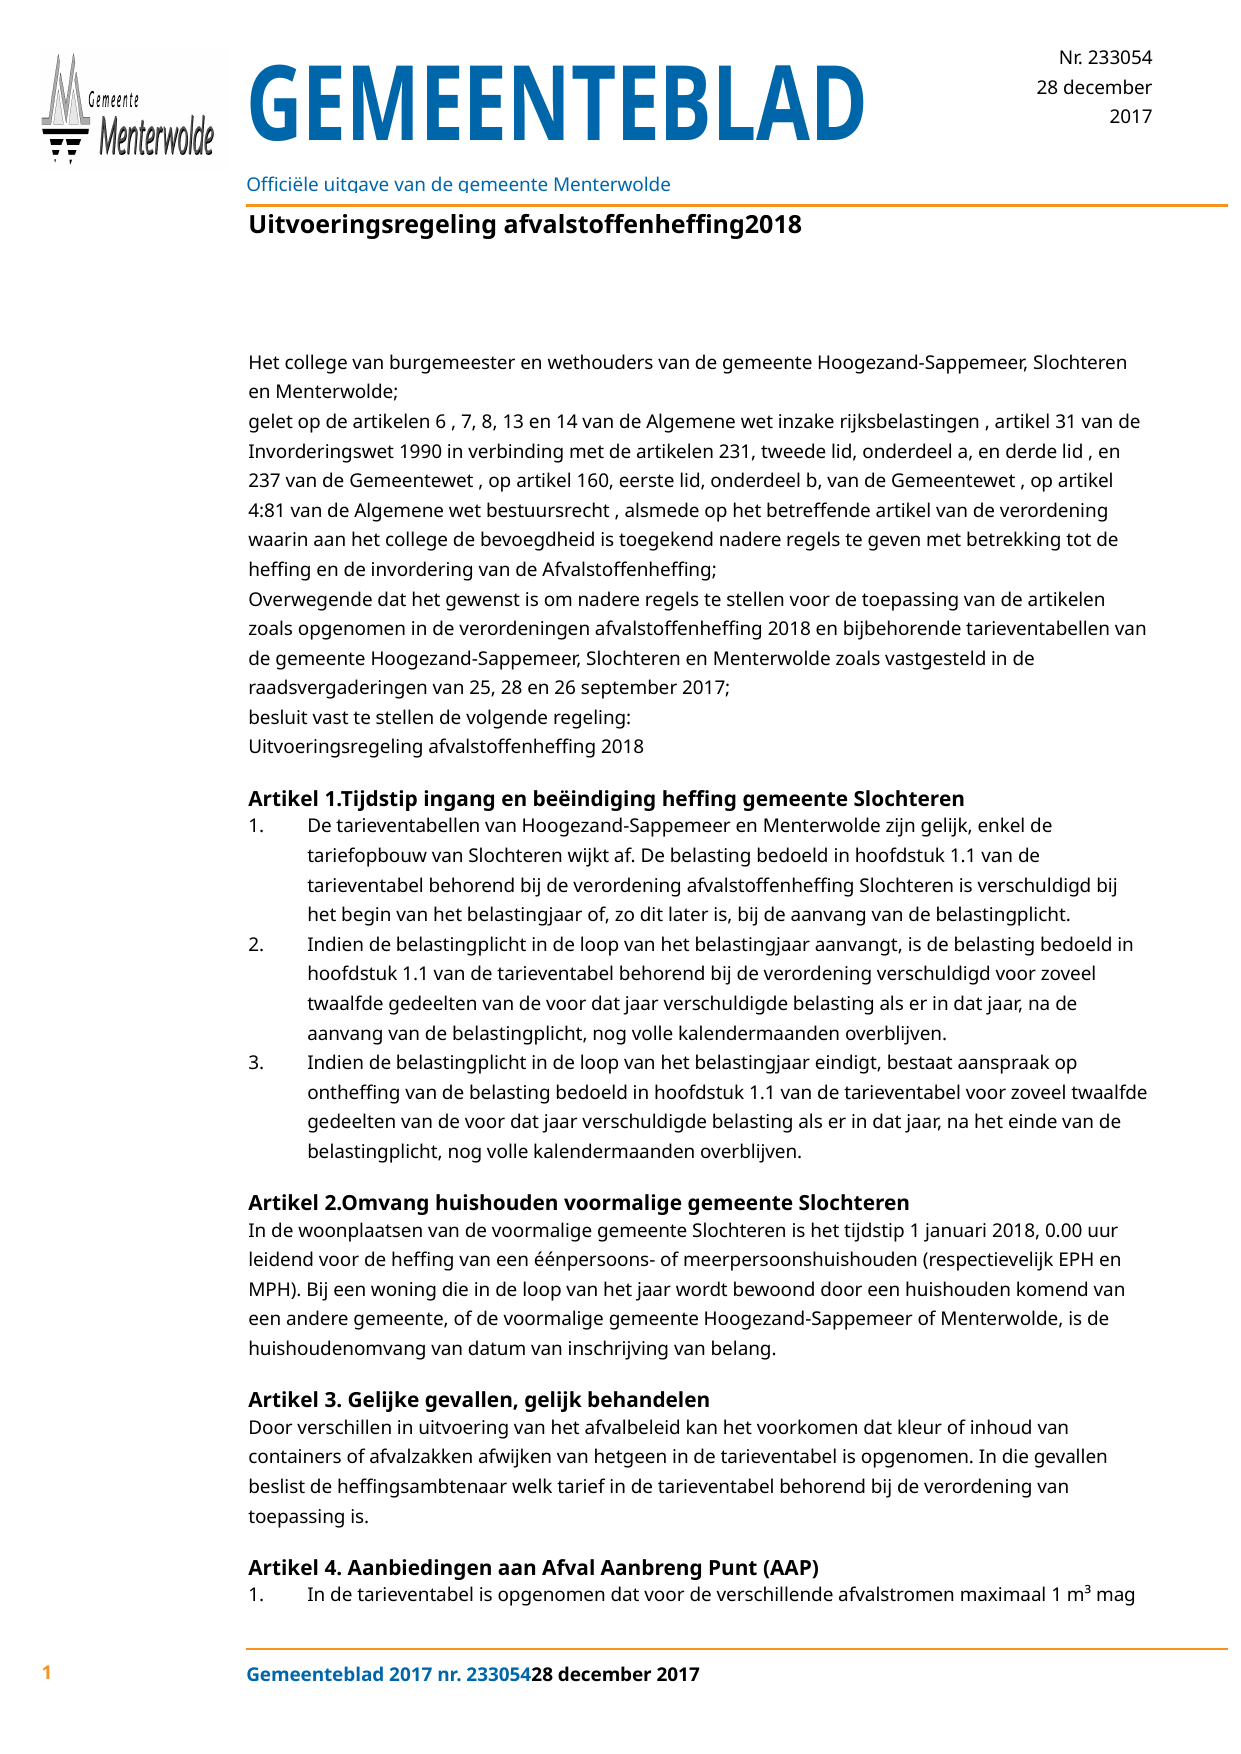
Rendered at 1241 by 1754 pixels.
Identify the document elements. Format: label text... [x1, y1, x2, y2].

list Indien de belastingplicht in de loop van het belastingjaar eindigt, bestaat aanspraak op ontheffing van de belasting bedoeld in hoofdstuk 1.1 van de tarieventabel voor zoveel twaalfde gedeelten van de voor dat jaar verschuldigde belasting als er in dat jaar, na het einde van de belastingplicht, nog volle kalendermaanden overblijven. [248, 1049, 1152, 1164]
text Door verschillen in uitvoering van het afvalbeleid kan het voorkomen dat kleur of inhoud van containers of afvalzakken afwijken van hetgeen in de tarieventabel is opgenomen. In die gevallen beslist de heffingsambtenaar welk tarief in de tarieventabel behorend bij de verordening van toepassing is. [248, 1414, 1152, 1528]
text gelet op de artikelen 6 , 7, 8, 13 en 14 van de Algemene wet inzake rijksbelastingen , artikel 31 van de Invorderingswet 1990 in verbinding met de artikelen 231, tweede lid, onderdeel a, en derde lid , en 237 van de Gemeentewet , op artikel 160, eerste lid, onderdeel b, van de Gemeentewet , op artikel 4:81 van de Algemene wet bestuursrecht , alsmede op het betreffende artikel van de verordening waarin aan het college de bevoegdheid is toegekend nadere regels te geven met betrekking tot de heffing en de invordering van de Afvalstoffenheffing; [248, 408, 1152, 582]
list Indien de belastingplicht in de loop van het belastingjaar aanvangt, is de belasting bedoeld in hoofdstuk 1.1 van de tarieventabel behorend bij de verordening verschuldigd voor zoveel twaalfde gedeelten van de voor dat jaar verschuldigde belasting als er in dat jaar, na de aanvang van de belastingplicht, nog volle kalendermaanden overblijven. [248, 931, 1152, 1045]
text Overwegende dat het gewenst is om nadere regels te stellen voor de toepassing van de artikelen zoals opgenomen in de verordeningen afvalstoffenheffing 2018 en bijbehorende tarieventabellen van de gemeente Hoogezand-Sappemeer, Slochteren en Menterwolde zoals vastgesteld in de raadsvergaderingen van 25, 28 en 26 september 2017; [248, 586, 1152, 700]
picture [41, 47, 231, 172]
text Uitvoeringsregeling afvalstoffenheffing 2018 [248, 734, 1152, 759]
text Het college van burgemeester en wethouders van de gemeente Hoogezand-Sappemeer, Slochteren en Menterwolde; [248, 349, 1152, 404]
text Uitvoeringsregeling afvalstoffenheffing2018 [248, 207, 1152, 241]
text Artikel 2.Omvang huishouden voormalige gemeente Slochteren [248, 1188, 1152, 1217]
list In de tarieventabel is opgenomen dat voor de verschillende afvalstromen maximaal 1 m³ mag [248, 1582, 1152, 1607]
text Artikel 1.Tijdstip ingang en beëindiging heffing gemeente Slochteren [248, 784, 1152, 813]
text In de woonplaatsen van de voormalige gemeente Slochteren is het tijdstip 1 januari 2018, 0.00 uur leidend voor de heffing van een éénpersoons- of meerpersoonshuishouden (respectievelijk EPH en MPH). Bij een woning die in de loop van het jaar wordt bewoond door een huishouden komend van een andere gemeente, of de voormalige gemeente Hoogezand-Sappemeer of Menterwolde, is de huishoudenomvang van datum van inschrijving van belang. [248, 1217, 1152, 1361]
text besluit vast te stellen de volgende regeling: [248, 704, 1152, 730]
text Artikel 3. Gelijke gevallen, gelijk behandelen [248, 1386, 1152, 1414]
text Artikel 4. Aanbiedingen aan Afval Aanbreng Punt (AAP) [248, 1553, 1152, 1582]
list De tarieventabellen van Hoogezand-Sappemeer en Menterwolde zijn gelijk, enkel de tariefopbouw van Slochteren wijkt af. De belasting bedoeld in hoofdstuk 1.1 van de tarieventabel behorend bij de verordening afvalstoffenheffing Slochteren is verschuldigd bij het begin van het belastingjaar of, zo dit later is, bij de aanvang van de belastingplicht. [248, 813, 1152, 927]
